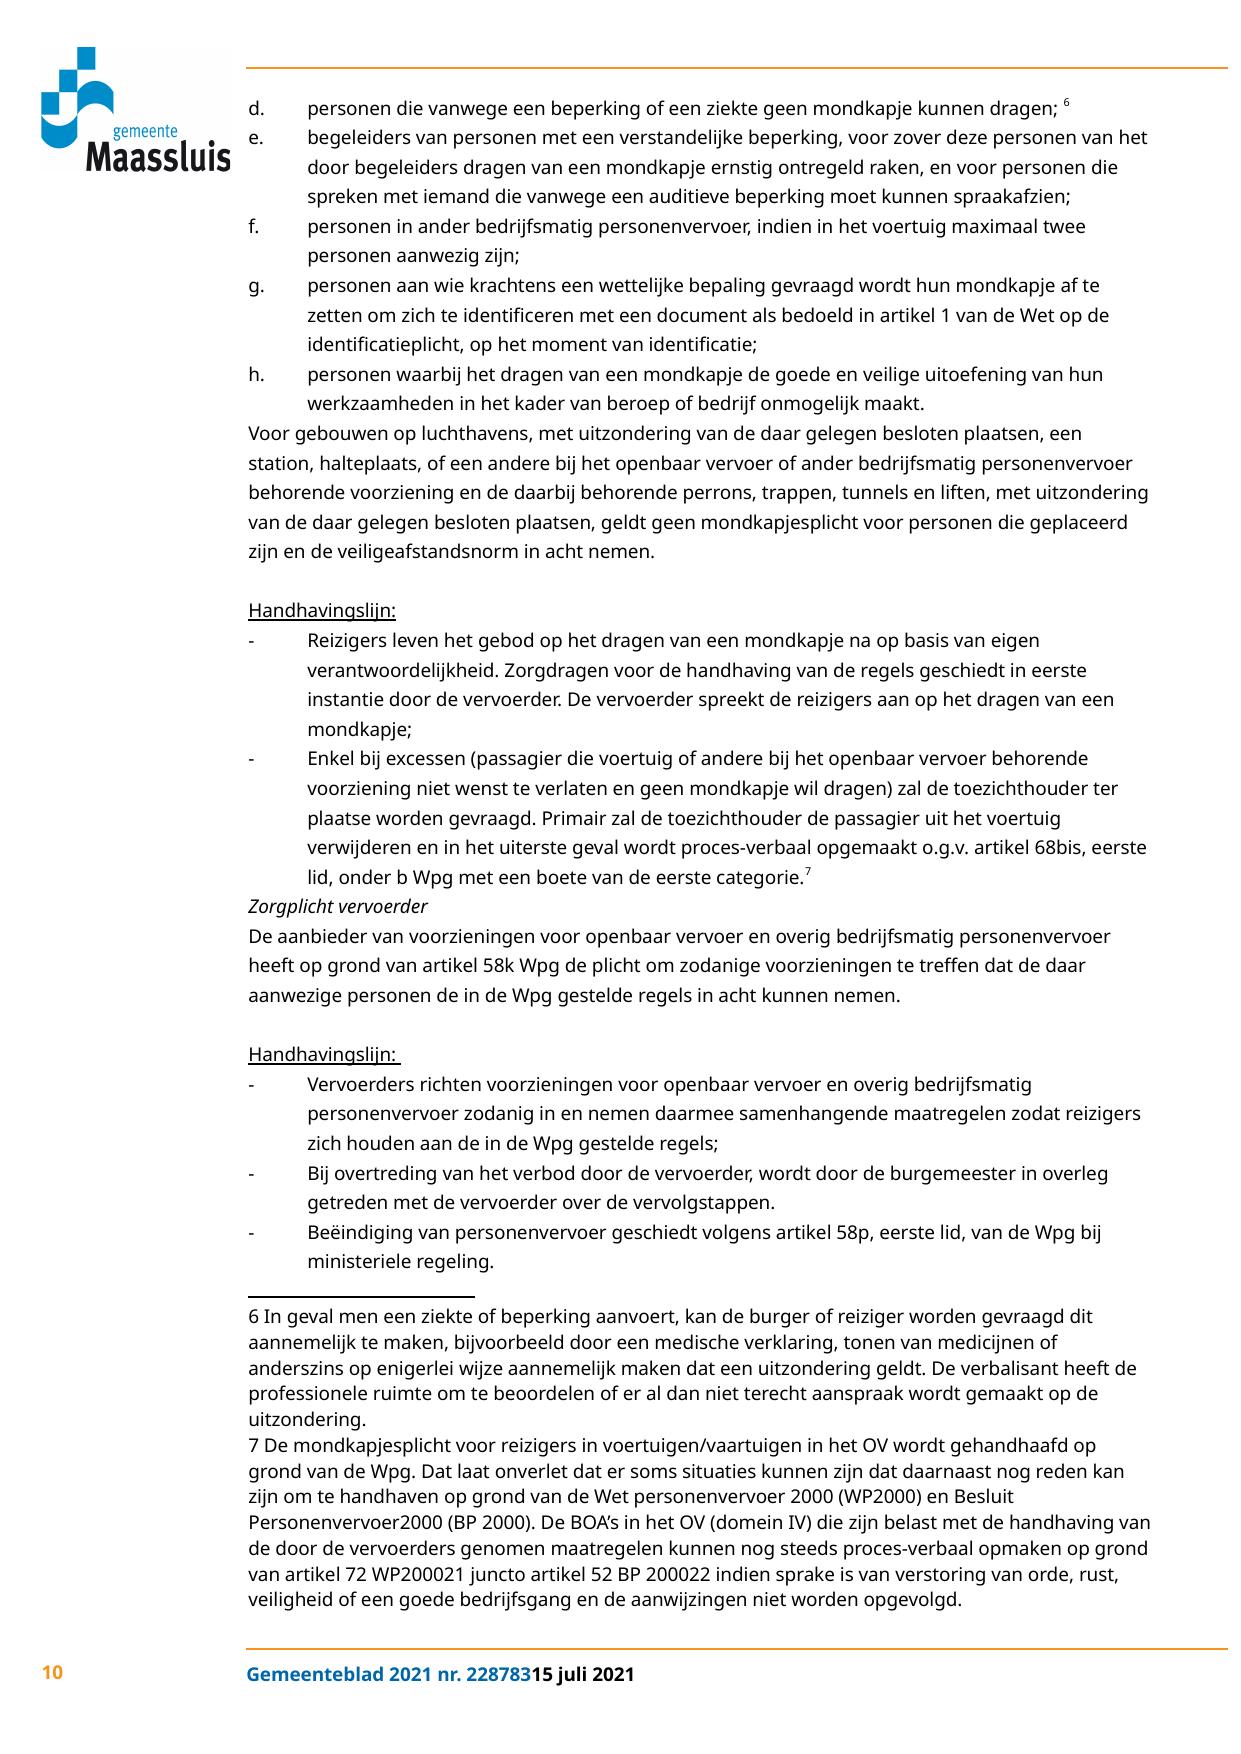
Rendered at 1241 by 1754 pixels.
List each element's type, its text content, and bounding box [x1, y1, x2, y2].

picture [41, 47, 77, 92]
text Handhavingslijn: [248, 598, 1152, 623]
list Vervoerders richten voorzieningen voor openbaar vervoer en overig bedrijfsmatig personenvervoer zodanig in en nemen daarmee samenhangende maatregelen zodat reizigers zich houden aan de in de Wpg gestelde regels; [248, 1071, 1152, 1156]
list personen in ander bedrijfsmatig personenvervoer, indien in het voertuig maximaal twee personen aanwezig zijn; [248, 213, 1152, 268]
list Bij overtreding van het verbod door de vervoerder, wordt door de burgemeester in overleg getreden met de vervoerder over de vervolgstappen. [248, 1160, 1152, 1215]
list Reizigers leven het gebod op het dragen van een mondkapje na op basis van eigen verantwoordelijkheid. Zorgdragen voor de handhaving van de regels geschiedt in eerste instantie door de vervoerder. De vervoerder spreekt de reizigers aan op het dragen van een mondkapje; [248, 627, 1152, 742]
list personen die vanwege een beperking of een ziekte geen mondkapje kunnen dragen; [248, 95, 1152, 121]
picture [41, 47, 231, 172]
text Handhavingslijn: [248, 1041, 1152, 1067]
list personen aan wie krachtens een wettelijke bepaling gevraagd wordt hun mondkapje af te zetten om zich te identificeren met een document als bedoeld in artikel 1 van de Wet op de identificatieplicht, op het moment van identificatie; [248, 272, 1152, 357]
list Beëindiging van personenvervoer geschiedt volgens artikel 58p, eerste lid, van de Wpg bij ministeriele regeling. [248, 1219, 1152, 1274]
list In geval men een ziekte of beperking aanvoert, kan de burger of reiziger worden gevraagd dit aannemelijk te maken, bijvoorbeeld door een medische verklaring, tonen van medicijnen of anderszins op enigerlei wijze aannemelijk maken dat een uitzondering geldt. De verbalisant heeft de professionele ruimte om te beoordelen of er al dan niet terecht aanspraak wordt gemaakt op de uitzondering. [248, 1303, 1152, 1432]
list begeleiders van personen met een verstandelijke beperking, voor zover deze personen van het door begeleiders dragen van een mondkapje ernstig ontregeld raken, en voor personen die spreken met iemand die vanwege een auditieve beperking moet kunnen spraakafzien; [248, 124, 1152, 209]
text De aanbieder van voorzieningen voor openbaar vervoer en overig bedrijfsmatig personenvervoer heeft op grond van artikel 58k Wpg de plicht om zodanige voorzieningen te treffen dat de daar aanwezige personen de in de Wpg gestelde regels in acht kunnen nemen. [248, 923, 1152, 1008]
list personen waarbij het dragen van een mondkapje de goede en veilige uitoefening van hun werkzaamheden in het kader van beroep of bedrijf onmogelijk maakt. [248, 361, 1152, 416]
list De mondkapjesplicht voor reizigers in voertuigen/vaartuigen in het OV wordt gehandhaafd op grond van de Wpg. Dat laat onverlet dat er soms situaties kunnen zijn dat daarnaast nog reden kan zijn om te handhaven op grond van de Wet personenvervoer 2000 (WP2000) en Besluit Personenvervoer2000 (BP 2000). De BOA’s in het OV (domein IV) die zijn belast met de handhaving van de door de vervoerders genomen maatregelen kunnen nog steeds proces-verbaal opmaken op grond van artikel 72 WP200021 juncto artikel 52 BP 200022 indien sprake is van verstoring van orde, rust, veiligheid of een goede bedrijfsgang en de aanwijzingen niet worden opgevolgd. [248, 1432, 1152, 1612]
text Zorgplicht vervoerder [248, 893, 1152, 919]
text Voor gebouwen op luchthavens, met uitzondering van de daar gelegen besloten plaatsen, een station, halteplaats, of een andere bij het openbaar vervoer of ander bedrijfsmatig personenvervoer behorende voorziening en de daarbij behorende perrons, trappen, tunnels en liften, met uitzondering van de daar gelegen besloten plaatsen, geldt geen mondkapjesplicht voor personen die geplaceerd zijn en de veiligeafstandsnorm in acht nemen. [248, 420, 1152, 564]
list Enkel bij excessen (passagier die voertuig of andere bij het openbaar vervoer behorende voorziening niet wenst te verlaten en geen mondkapje wil dragen) zal de toezichthouder ter plaatse worden gevraagd. Primair zal de toezichthouder de passagier uit het voertuig verwijderen en in het uiterste geval wordt proces-verbaal opgemaakt o.g.v. artikel 68bis, eerste lid, onder b Wpg met een boete van de eerste categorie. [248, 746, 1152, 890]
